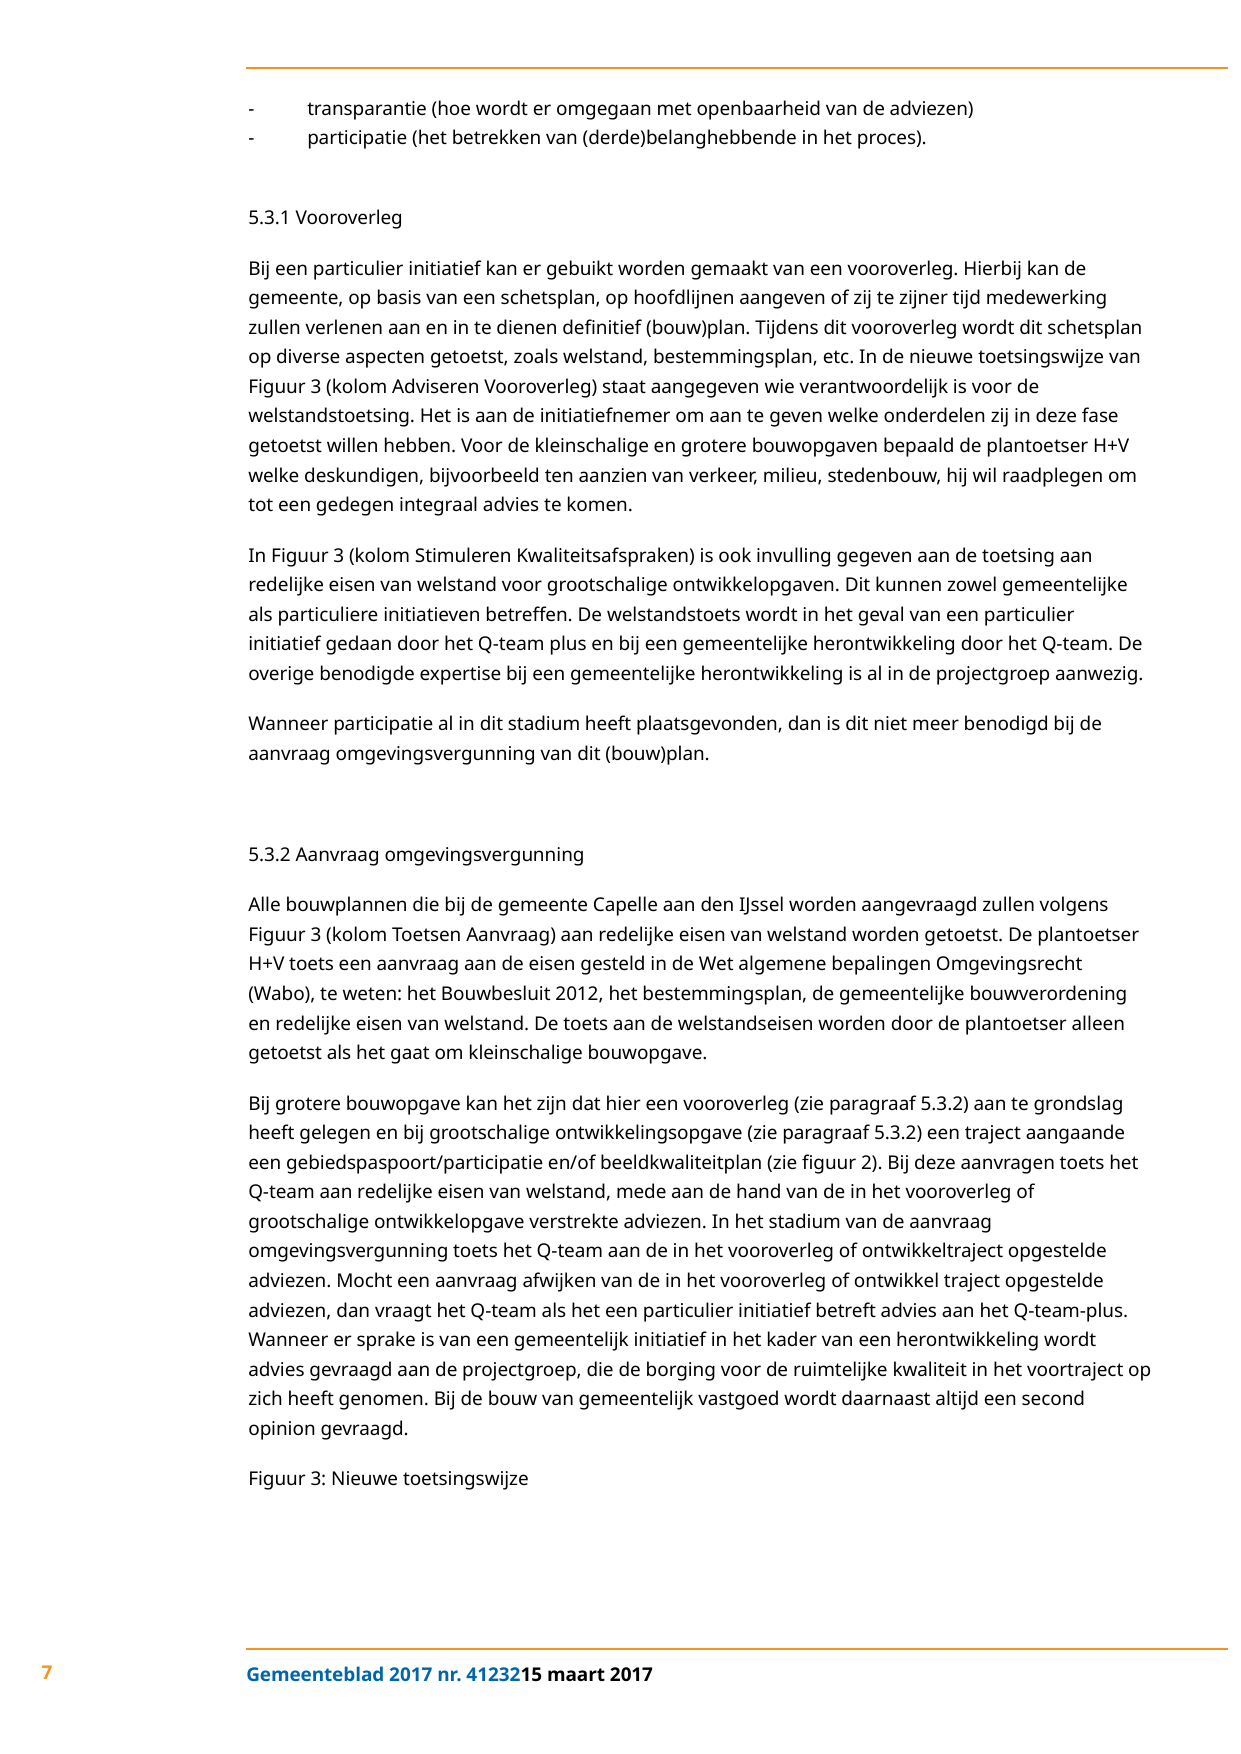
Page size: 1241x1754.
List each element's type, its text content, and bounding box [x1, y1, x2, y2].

text Figuur 3: Nieuwe toetsingswijze [248, 1466, 1152, 1491]
text Bij grotere bouwopgave kan het zijn dat hier een vooroverleg (zie paragraaf 5.3.2) aan te grondslag heeft gelegen en bij grootschalige ontwikkelingsopgave (zie paragraaf 5.3.2) een traject aangaande een gebiedspaspoort/participatie en/of beeldkwaliteitplan (zie figuur 2). Bij deze aanvragen toets het Q-team aan redelijke eisen van welstand, mede aan de hand van de in het vooroverleg of grootschalige ontwikkelopgave verstrekte adviezen. In het stadium van de aanvraag omgevingsvergunning toets het Q-team aan de in het vooroverleg of ontwikkeltraject opgestelde adviezen. Mocht een aanvraag afwijken van de in het vooroverleg of ontwikkel traject opgestelde adviezen, dan vraagt het Q-team als het een particulier initiatief betreft advies aan het Q-team-plus. Wanneer er sprake is van een gemeentelijk initiatief in het kader van een herontwikkeling wordt advies gevraagd aan de projectgroep, die de borging voor de ruimtelijke kwaliteit in het voortraject op zich heeft genomen. Bij de bouw van gemeentelijk vastgoed wordt daarnaast altijd een second opinion gevraagd. [248, 1090, 1152, 1441]
list participatie (het betrekken van (derde)belanghebbende in het proces). [248, 124, 1152, 150]
list transparantie (hoe wordt er omgegaan met openbaarheid van de adviezen) [248, 95, 1152, 121]
text 5.3.1 Vooroverleg [248, 204, 1152, 230]
text 5.3.2 Aanvraag omgevingsvergunning [248, 841, 1152, 867]
text Wanneer participatie al in dit stadium heeft plaatsgevonden, dan is dit niet meer benodigd bij de aanvraag omgevingsvergunning van dit (bouw)plan. [248, 711, 1152, 766]
picture [41, 47, 231, 172]
text Alle bouwplannen die bij de gemeente Capelle aan den IJssel worden aangevraagd zullen volgens Figuur 3 (kolom Toetsen Aanvraag) aan redelijke eisen van welstand worden getoetst. De plantoetser H+V toets een aanvraag aan de eisen gesteld in de Wet algemene bepalingen Omgevingsrecht (Wabo), te weten: het Bouwbesluit 2012, het bestemmingsplan, de gemeentelijke bouwverordening en redelijke eisen van welstand. De toets aan de welstandseisen worden door de plantoetser alleen getoetst als het gaat om kleinschalige bouwopgave. [248, 891, 1152, 1065]
text Bij een particulier initiatief kan er gebuikt worden gemaakt van een vooroverleg. Hierbij kan de gemeente, op basis van een schetsplan, op hoofdlijnen aangeven of zij te zijner tijd medewerking zullen verlenen aan en in te dienen definitief (bouw)plan. Tijdens dit vooroverleg wordt dit schetsplan op diverse aspecten getoetst, zoals welstand, bestemmingsplan, etc. In de nieuwe toetsingswijze van Figuur 3 (kolom Adviseren Vooroverleg) staat aangegeven wie verantwoordelijk is voor de welstandstoetsing. Het is aan de initiatiefnemer om aan te geven welke onderdelen zij in deze fase getoetst willen hebben. Voor de kleinschalige en grotere bouwopgaven bepaald de plantoetser H+V welke deskundigen, bijvoorbeeld ten aanzien van verkeer, milieu, stedenbouw, hij wil raadplegen om tot een gedegen integraal advies te komen. [248, 255, 1152, 517]
text In Figuur 3 (kolom Stimuleren Kwaliteitsafspraken) is ook invulling gegeven aan de toetsing aan redelijke eisen van welstand voor grootschalige ontwikkelopgaven. Dit kunnen zowel gemeentelijke als particuliere initiatieven betreffen. De welstandstoets wordt in het geval van een particulier initiatief gedaan door het Q-team plus en bij een gemeentelijke herontwikkeling door het Q-team. De overige benodigde expertise bij een gemeentelijke herontwikkeling is al in de projectgroep aanwezig. [248, 542, 1152, 686]
